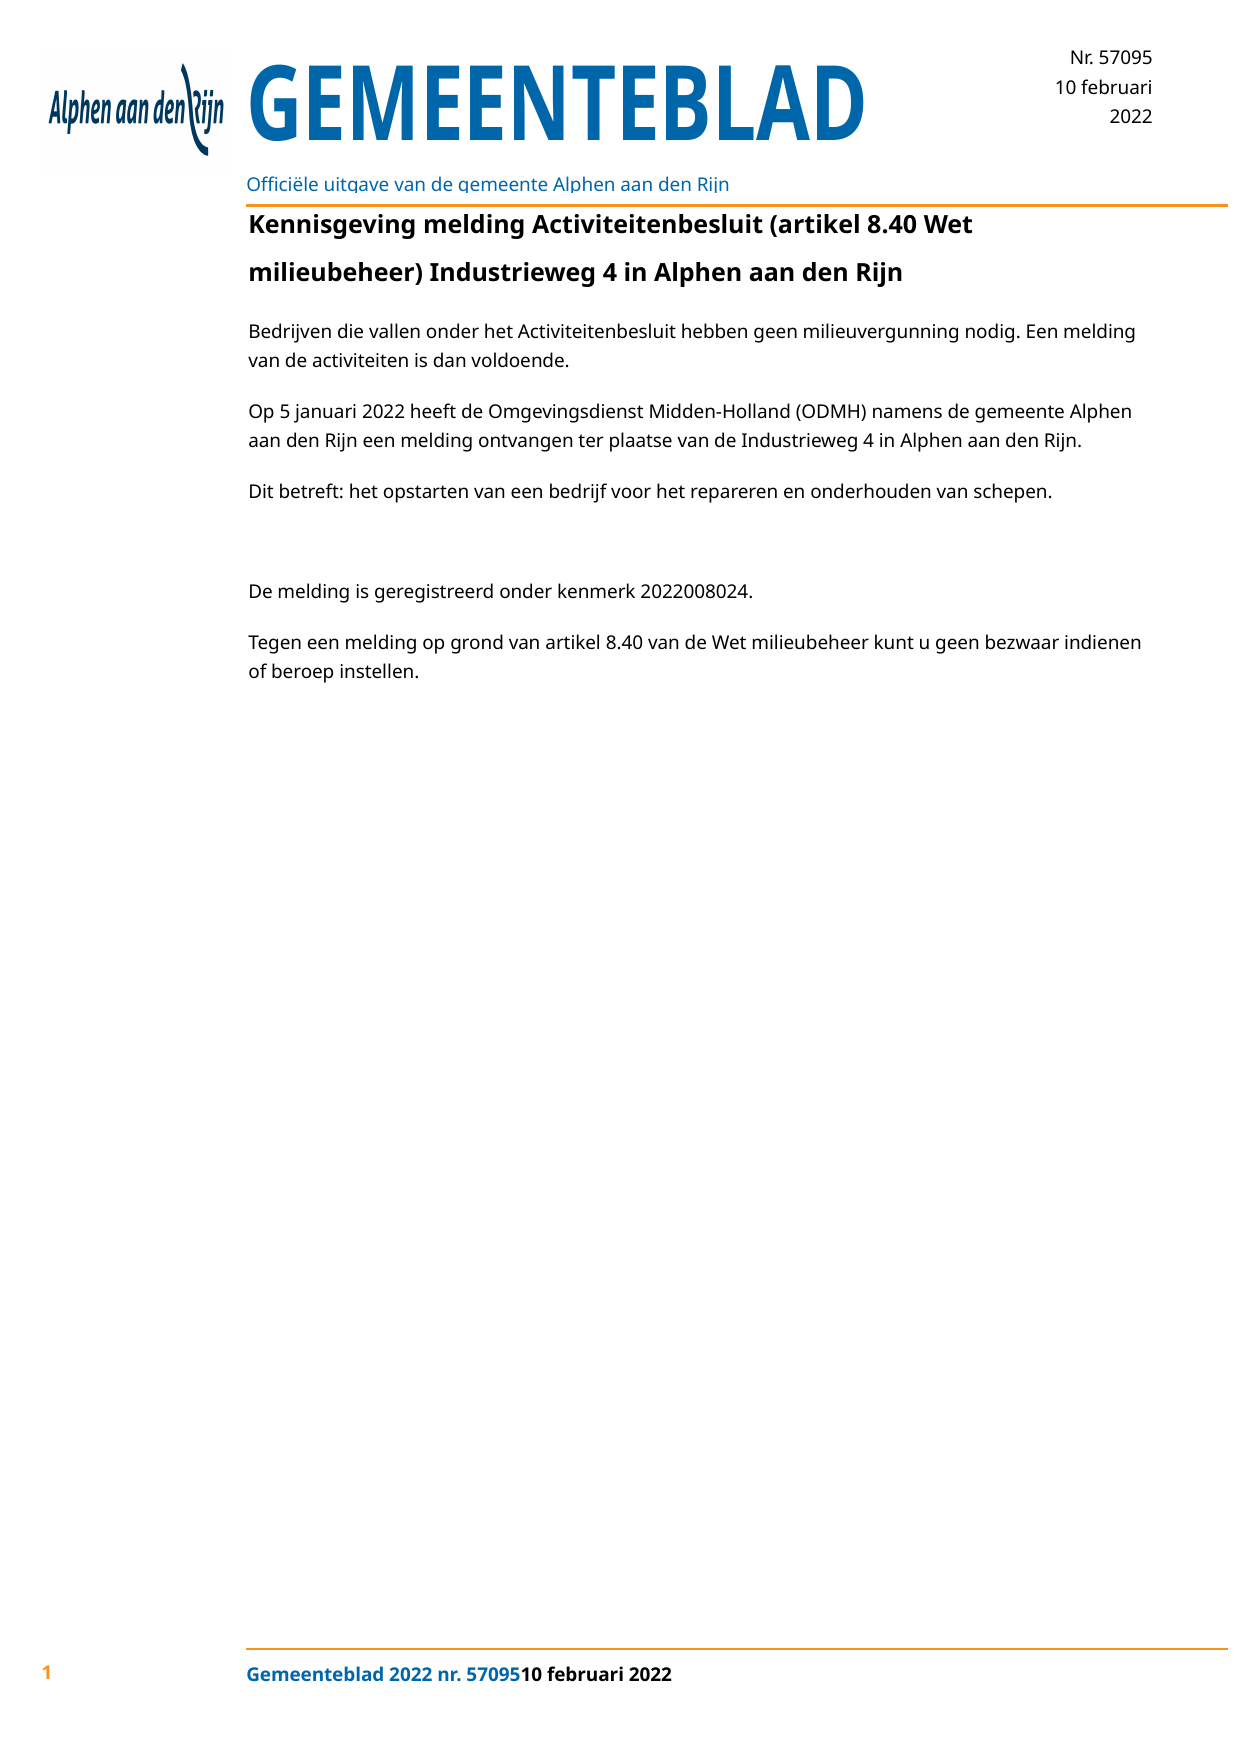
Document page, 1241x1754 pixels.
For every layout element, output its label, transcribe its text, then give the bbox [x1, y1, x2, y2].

picture [41, 47, 231, 172]
text Op 5 januari 2022 heeft de Omgevingsdienst Midden-Holland (ODMH) namens de gemeente Alphen aan den Rijn een melding ontvangen ter plaatse van de Industrieweg 4 in Alphen aan den Rijn. [248, 398, 1152, 453]
text Tegen een melding op grond van artikel 8.40 van de Wet milieubeheer kunt u geen bezwaar indienen of beroep instellen. [248, 629, 1152, 684]
text De melding is geregistreerd onder kenmerk 2022008024. [248, 579, 1152, 604]
text Kennisgeving melding Activiteitenbesluit (artikel 8.40 Wet milieubeheer) Industrieweg 4 in Alphen aan den Rijn [248, 207, 1152, 288]
text Bedrijven die vallen onder het Activiteitenbesluit hebben geen milieuvergunning nodig. Een melding van de activiteiten is dan voldoende. [248, 318, 1152, 373]
text Dit betreft: het opstarten van een bedrijf voor het repareren en onderhouden van schepen. [248, 478, 1152, 504]
